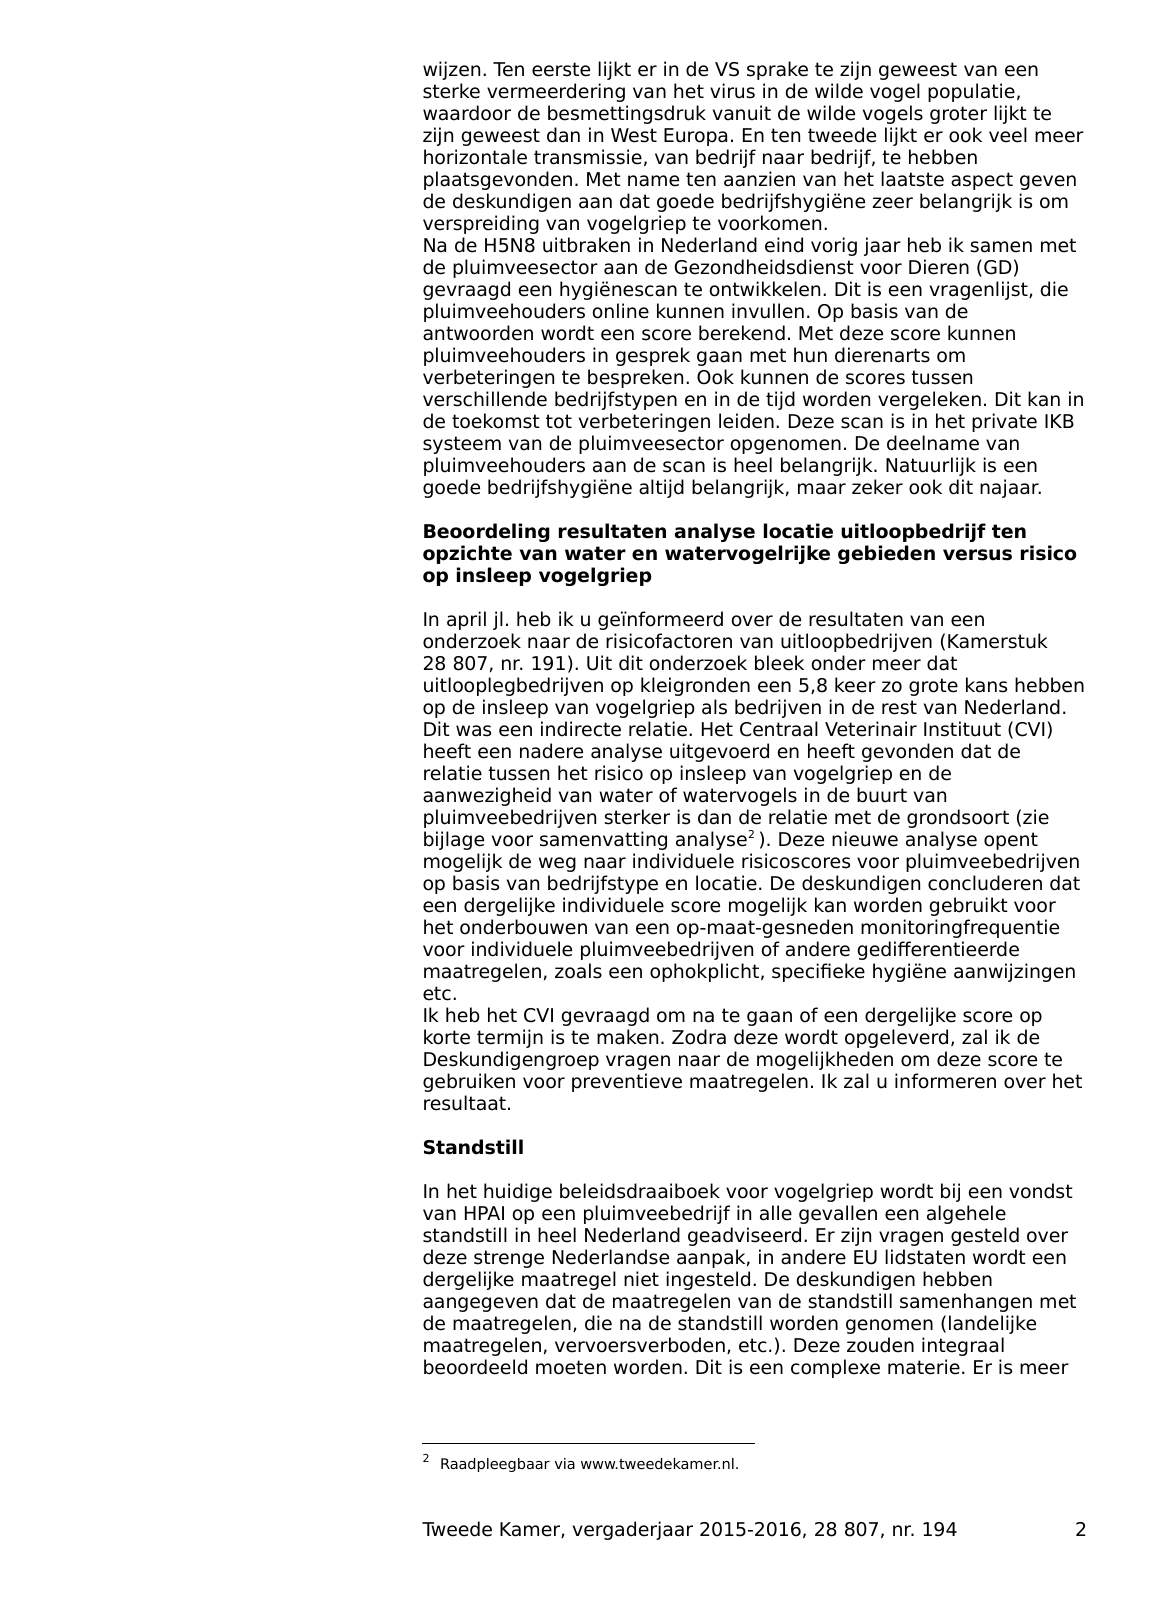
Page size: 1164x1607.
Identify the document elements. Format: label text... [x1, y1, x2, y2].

text wijzen. Ten eerste lijkt er in de VS sprake te zijn geweest van een sterke vermeerdering van het virus in de wilde vogel populatie, waardoor de besmettingsdruk vanuit de wilde vogels groter lijkt te zijn geweest dan in West Europa. En ten tweede lijkt er ook veel meer horizontale transmissie, van bedrijf naar bedrijf, te hebben plaatsgevonden. Met name ten aanzien van het laatste aspect geven de deskundigen aan dat goede bedrijfshygiëne zeer belangrijk is om verspreiding van vogelgriep te voorkomen. [422, 59, 1087, 235]
text Ik heb het CVI gevraagd om na te gaan of een dergelijke score op korte termijn is te maken. Zodra deze wordt opgeleverd, zal ik de Deskundigengroep vragen naar de mogelijkheden om deze score te gebruiken voor preventieve maatregelen. Ik zal u informeren over het resultaat. [422, 1004, 1087, 1114]
text Raadpleegbaar via www.tweedekamer.nl. [422, 1452, 1087, 1474]
text In april jl. heb ik u geïnformeerd over de resultaten van een onderzoek naar de risicofactoren van uitloopbedrijven (Kamerstuk 28 807, nr. 191). Uit dit onderzoek bleek onder meer dat uitlooplegbedrijven op kleigronden een 5,8 keer zo grote kans hebben op de insleep van vogelgriep als bedrijven in de rest van Nederland. Dit was een indirecte relatie. Het Centraal Veterinair Instituut (CVI) heeft een nadere analyse uitgevoerd en heeft gevonden dat de relatie tussen het risico op insleep van vogelgriep en de aanwezigheid van water of watervogels in de buurt van pluimveebedrijven sterker is dan de relatie met de grondsoort (zie bijlage voor samenvatting analyse). Deze nieuwe analyse opent mogelijk de weg naar individuele risicoscores voor pluimveebedrijven op basis van bedrijfstype en locatie. De deskundigen concluderen dat een dergelijke individuele score mogelijk kan worden gebruikt voor het onderbouwen van een op-maat-gesneden monitoringfrequentie voor individuele pluimveebedrijven of andere gedifferentieerde maatregelen, zoals een ophokplicht, specifieke hygiëne aanwijzingen etc. [422, 609, 1087, 1004]
subtitle Standstill [422, 1137, 1087, 1159]
text Na de H5N8 uitbraken in Nederland eind vorig jaar heb ik samen met de pluimveesector aan de Gezondheidsdienst voor Dieren (GD) gevraagd een hygiënescan te ontwikkelen. Dit is een vragenlijst, die pluimveehouders online kunnen invullen. Op basis van de antwoorden wordt een score berekend. Met deze score kunnen pluimveehouders in gesprek gaan met hun dierenarts om verbeteringen te bespreken. Ook kunnen de scores tussen verschillende bedrijfstypen en in de tijd worden vergeleken. Dit kan in de toekomst tot verbeteringen leiden. Deze scan is in het private IKB systeem van de pluimveesector opgenomen. De deelname van pluimveehouders aan de scan is heel belangrijk. Natuurlijk is een goede bedrijfshygiëne altijd belangrijk, maar zeker ook dit najaar. [422, 235, 1087, 499]
text In het huidige beleidsdraaiboek voor vogelgriep wordt bij een vondst van HPAI op een pluimveebedrijf in alle gevallen een algehele standstill in heel Nederland geadviseerd. Er zijn vragen gesteld over deze strenge Nederlandse aanpak, in andere EU lidstaten wordt een dergelijke maatregel niet ingesteld. De deskundigen hebben aangegeven dat de maatregelen van de standstill samenhangen met de maatregelen, die na de standstill worden genomen (landelijke maatregelen, vervoersverboden, etc.). Deze zouden integraal beoordeeld moeten worden. Dit is een complexe materie. Er is meer [422, 1181, 1087, 1379]
subtitle Beoordeling resultaten analyse locatie uitloopbedrijf ten opzichte van water en watervogelrijke gebieden versus risico op insleep vogelgriep [422, 521, 1087, 587]
